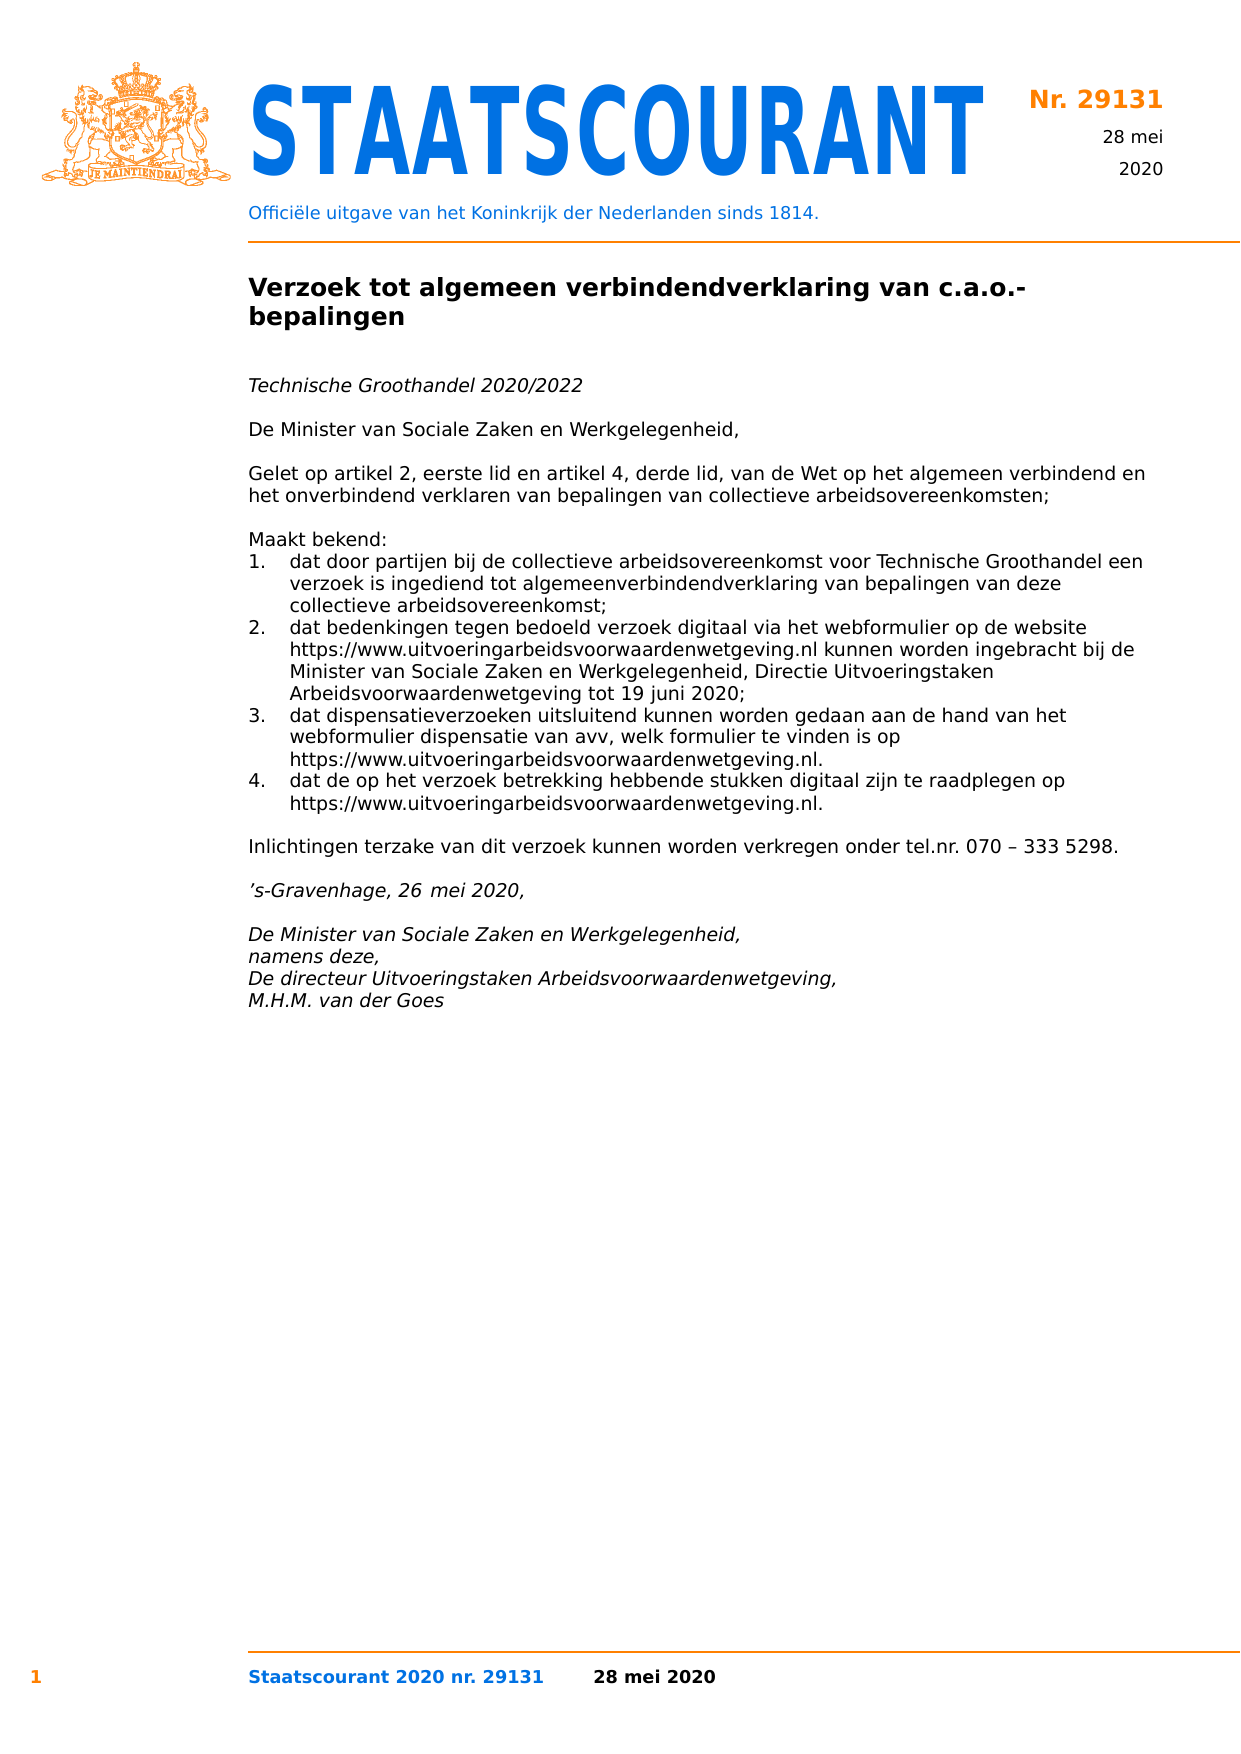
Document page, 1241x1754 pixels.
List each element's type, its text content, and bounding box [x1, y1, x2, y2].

picture [41, 62, 231, 186]
text 2. dat bedenkingen tegen bedoeld verzoek digitaal via het webformulier op de website https://www.uitvoeringarbeidsvoorwaardenwetgeving.nl kunnen worden ingebracht bij de Minister van Sociale Zaken en Werkgelegenheid, Directie Uitvoeringstaken Arbeidsvoorwaardenwetgeving tot 19 juni 2020; [248, 617, 1163, 704]
text 1. dat door partijen bij de collectieve arbeidsovereenkomst voor Technische Groothandel een verzoek is ingediend tot algemeenverbindendverklaring van bepalingen van deze collectieve arbeidsovereenkomst; [248, 551, 1163, 617]
table_cell 28 mei [998, 121, 1240, 153]
text Maakt bekend: [248, 529, 1163, 551]
text Technische Groothandel 2020/2022 [248, 375, 1163, 397]
table_header Nr. 29131 [998, 62, 1240, 121]
text 3. dat dispensatieverzoeken uitsluitend kunnen worden gedaan aan de hand van het webformulier dispensatie van avv, welk formulier te vinden is op https://www.uitvoeringarbeidsvoorwaardenwetgeving.nl. [248, 704, 1163, 770]
text De Minister van Sociale Zaken en Werkgelegenheid, namens deze, De directeur Uitvoeringstaken Arbeidsvoorwaardenwetgeving, M.H.M. van der Goes [248, 924, 1163, 1012]
text De Minister van Sociale Zaken en Werkgelegenheid, [248, 419, 1163, 441]
table_header [25, 62, 248, 241]
text Inlichtingen terzake van dit verzoek kunnen worden verkregen onder tel.nr. 070 – 333 5298. [248, 836, 1163, 858]
text ’s-Gravenhage, 26 mei 2020, [248, 880, 1163, 902]
table_cell 2020 [998, 153, 1240, 203]
text 4. dat de op het verzoek betrekking hebbende stukken digitaal zijn te raadplegen op https://www.uitvoeringarbeidsvoorwaardenwetgeving.nl. [248, 770, 1163, 814]
table_header STAATSCOURANT [248, 62, 998, 203]
table_cell Officiële uitgave van het Koninkrijk der Nederlanden sinds 1814. [248, 203, 1240, 241]
text Gelet op artikel 2, eerste lid en artikel 4, derde lid, van de Wet op het algemeen verbindend en het onverbindend verklaren van bepalingen van collectieve arbeidsovereenkomsten; [248, 463, 1163, 507]
subtitle Verzoek tot algemeen verbindendverklaring van c.a.o.-bepalingen [248, 273, 1163, 331]
